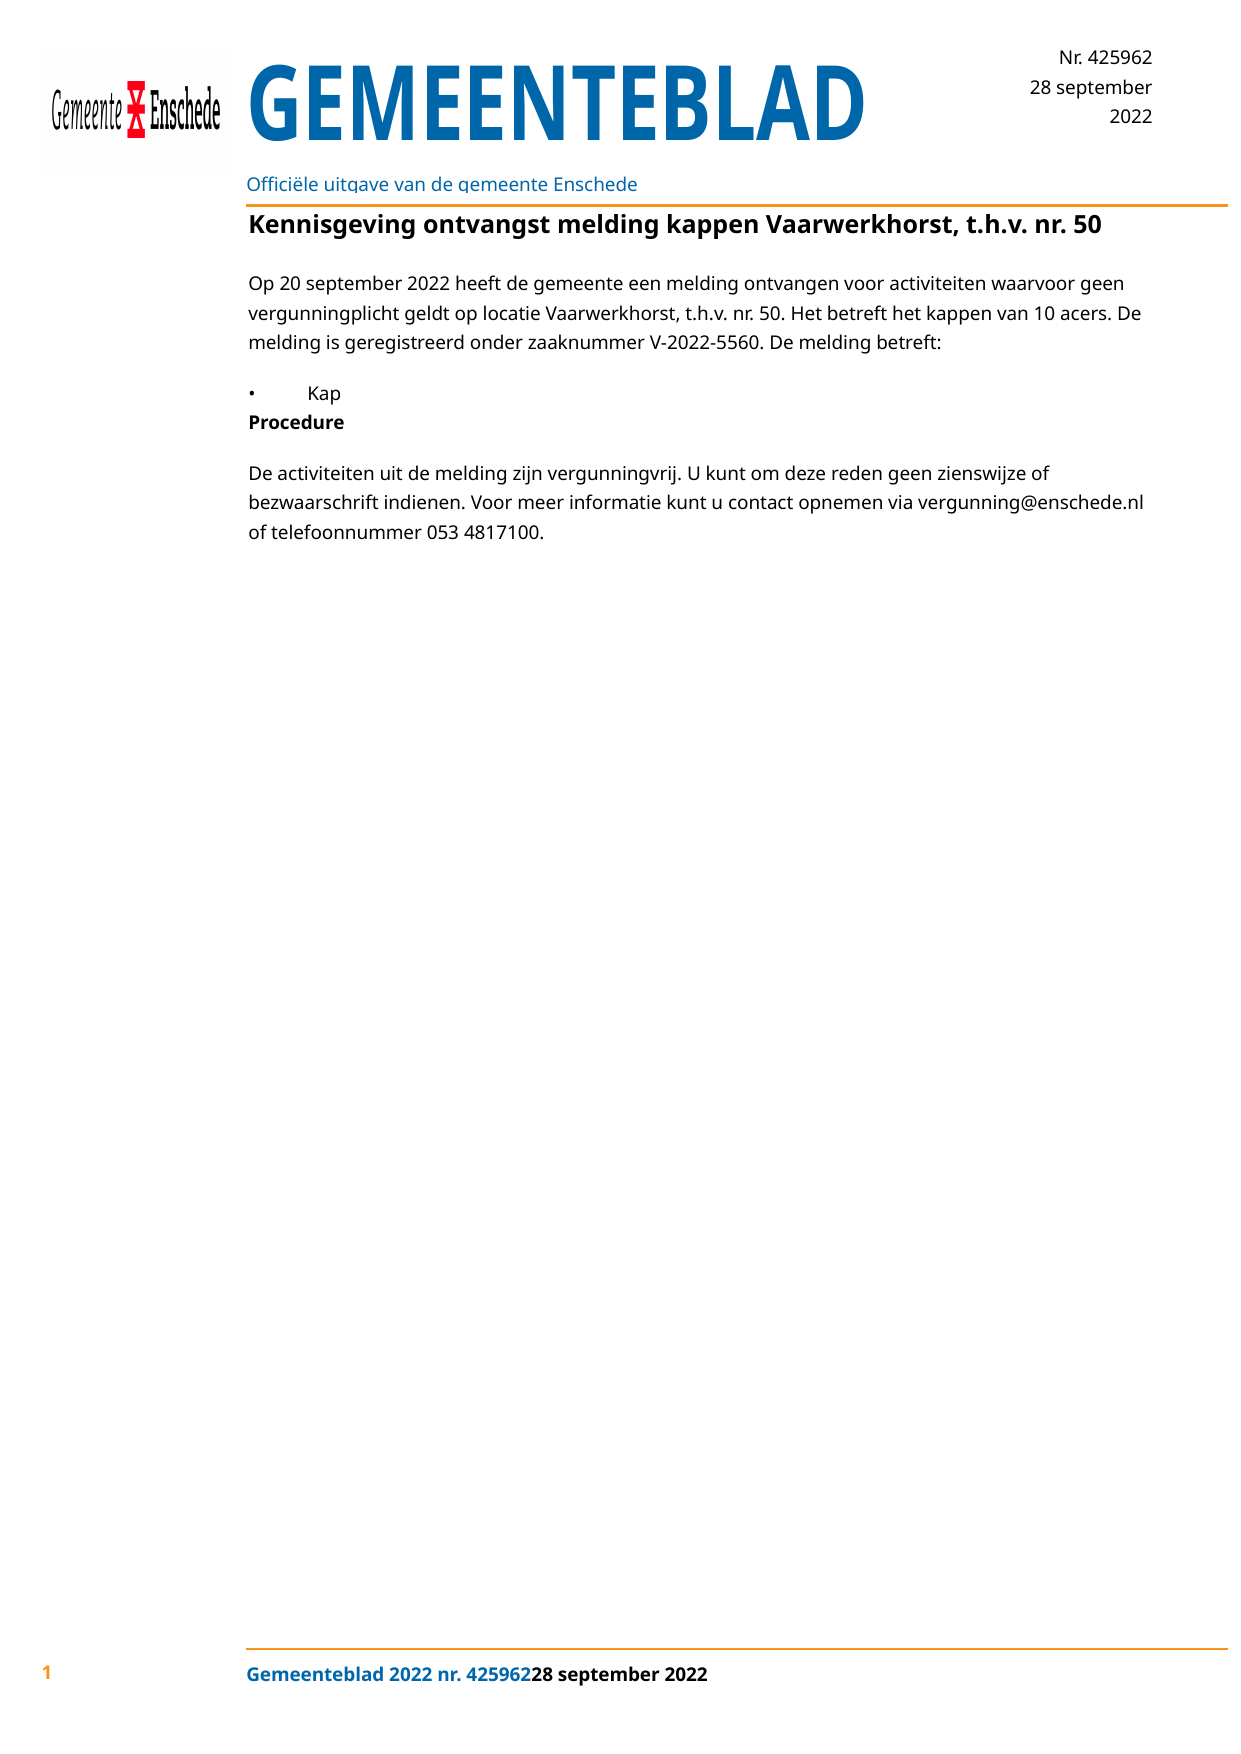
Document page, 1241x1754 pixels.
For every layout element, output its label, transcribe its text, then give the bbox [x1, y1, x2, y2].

list Kap [248, 380, 1152, 406]
picture [41, 47, 231, 172]
text Procedure [248, 409, 1152, 435]
text Op 20 september 2022 heeft de gemeente een melding ontvangen voor activiteiten waarvoor geen vergunningplicht geldt op locatie Vaarwerkhorst, t.h.v. nr. 50. Het betreft het kappen van 10 acers. De melding is geregistreerd onder zaaknummer V-2022-5560. De melding betreft: [248, 270, 1152, 355]
text De activiteiten uit de melding zijn vergunningvrij. U kunt om deze reden geen zienswijze of bezwaarschrift indienen. Voor meer informatie kunt u contact opnemen via vergunning@enschede.nl of telefoonnummer 053 4817100. [248, 460, 1152, 545]
text Kennisgeving ontvangst melding kappen Vaarwerkhorst, t.h.v. nr. 50 [248, 207, 1152, 241]
